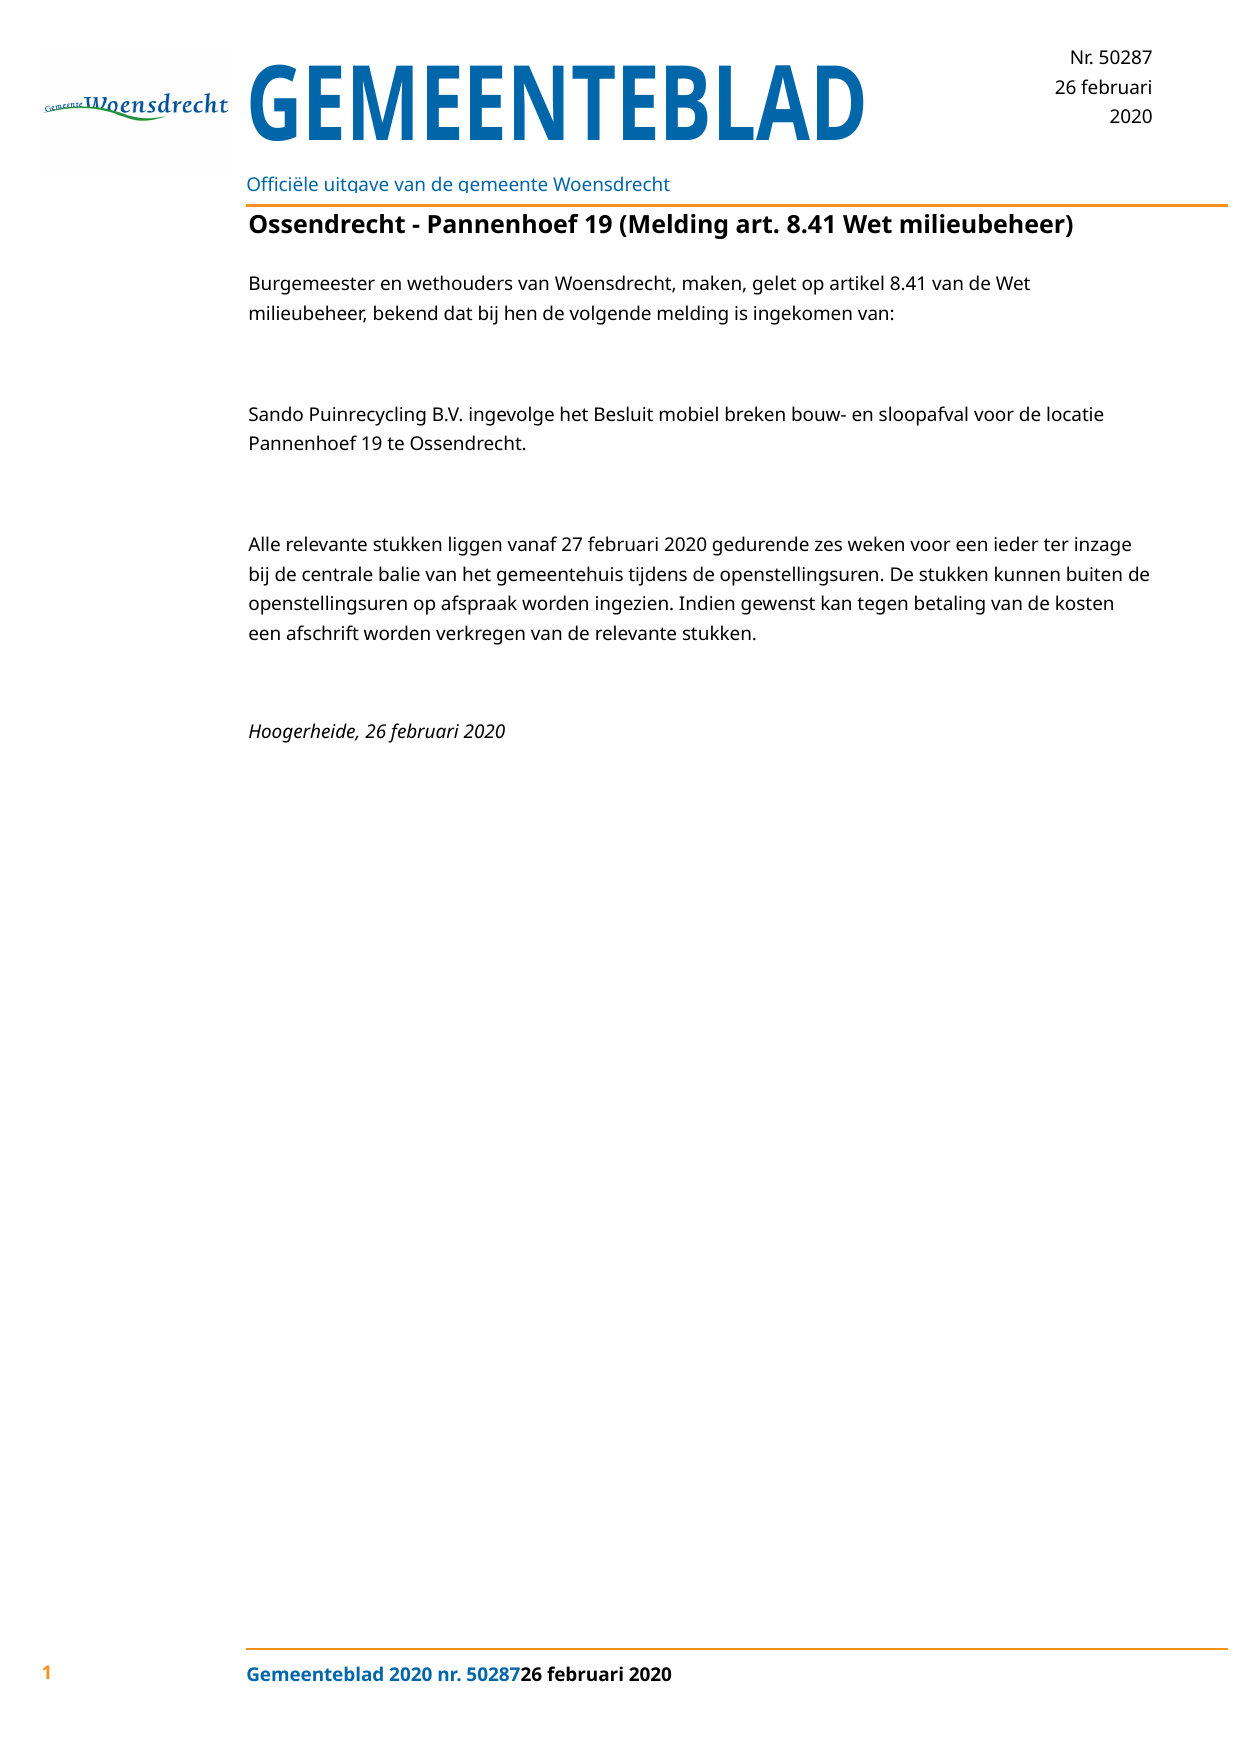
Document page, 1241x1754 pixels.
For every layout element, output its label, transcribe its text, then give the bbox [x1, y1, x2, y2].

text Ossendrecht - Pannenhoef 19 (Melding art. 8.41 Wet milieubeheer) [248, 207, 1152, 241]
text Alle relevante stukken liggen vanaf 27 februari 2020 gedurende zes weken voor een ieder ter inzage bij de centrale balie van het gemeentehuis tijdens de openstellingsuren. De stukken kunnen buiten de openstellingsuren op afspraak worden ingezien. Indien gewenst kan tegen betaling van de kosten een afschrift worden verkregen van de relevante stukken. [248, 531, 1152, 646]
picture [41, 47, 231, 172]
text Sando Puinrecycling B.V. ingevolge het Besluit mobiel breken bouw- en sloopafval voor de locatie Pannenhoef 19 te Ossendrecht. [248, 401, 1152, 456]
text Hoogerheide, 26 februari 2020 [248, 718, 1152, 744]
text Burgemeester en wethouders van Woensdrecht, maken, gelet op artikel 8.41 van de Wet milieubeheer, bekend dat bij hen de volgende melding is ingekomen van: [248, 270, 1152, 326]
